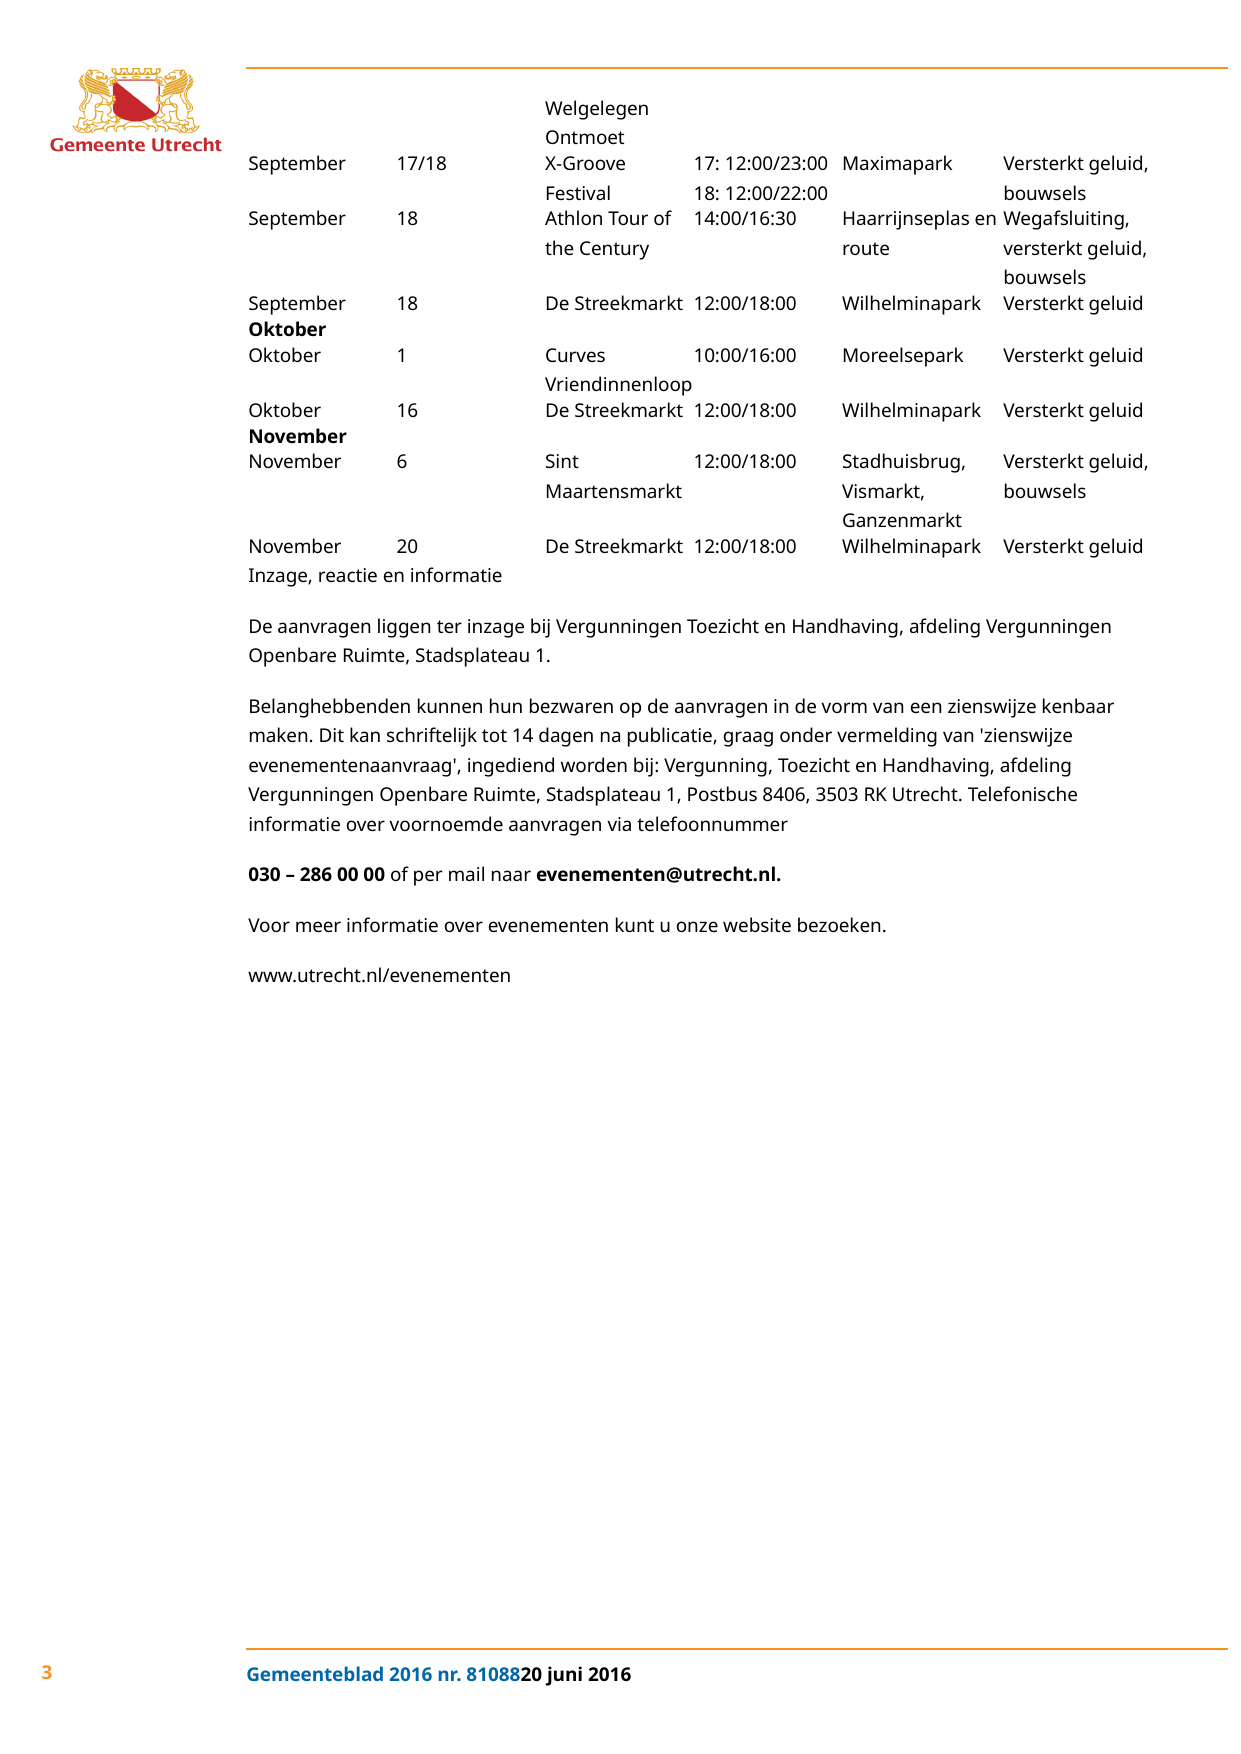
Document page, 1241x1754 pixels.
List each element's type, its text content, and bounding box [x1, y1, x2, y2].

table_cell November [248, 423, 1152, 448]
text www.utrecht.nl/evenementen [248, 962, 1152, 988]
table_cell 18 [396, 290, 545, 316]
table_cell 1 [396, 342, 545, 397]
text Voor meer informatie over evenementen kunt u onze website bezoeken. [248, 912, 1152, 938]
table_cell Wilhelminapark [842, 290, 1003, 316]
table_cell [248, 95, 396, 150]
table_cell X-Groove Festival [545, 150, 693, 205]
table_cell [842, 95, 1003, 150]
table_cell [693, 95, 842, 150]
table_cell November [248, 449, 396, 533]
table_cell September [248, 205, 396, 290]
table_cell De Streekmarkt [545, 534, 693, 559]
table_cell Wilhelminapark [842, 534, 1003, 559]
table_cell 12:00/18:00 [693, 534, 842, 559]
table_cell November [248, 534, 396, 559]
table_cell Oktober [248, 316, 1152, 342]
table_cell Wegafsluiting, versterkt geluid, bouwsels [1003, 205, 1152, 290]
table_cell 20 [396, 534, 545, 559]
table_cell Versterkt geluid [1003, 397, 1152, 423]
table_cell De Streekmarkt [545, 397, 693, 423]
table_cell Curves Vriendinnenloop [545, 342, 693, 397]
table_cell Versterkt geluid, bouwsels [1003, 449, 1152, 533]
text 030 – 286 00 00 of per mail naar evenementen@utrecht.nl. [248, 862, 1152, 887]
table_cell 17: 12:00/23:00 18: 12:00/22:00 [693, 150, 842, 205]
table_cell 14:00/16:30 [693, 205, 842, 290]
picture [41, 47, 231, 172]
table_cell Haarrijnseplas en route [842, 205, 1003, 290]
text De aanvragen liggen ter inzage bij Vergunningen Toezicht en Handhaving, afdeling Vergunningen Openbare Ruimte, Stadsplateau 1. [248, 613, 1152, 668]
table_cell 12:00/18:00 [693, 397, 842, 423]
table_cell 6 [396, 449, 545, 533]
table_cell 17/18 [396, 150, 545, 205]
table_cell 16 [396, 397, 545, 423]
table_cell Wilhelminapark [842, 397, 1003, 423]
table_cell Stadhuisbrug, Vismarkt, Ganzenmarkt [842, 449, 1003, 533]
table_cell September [248, 290, 396, 316]
text Belanghebbenden kunnen hun bezwaren op de aanvragen in de vorm van een zienswijze kenbaar maken. Dit kan schriftelijk tot 14 dagen na publicatie, graag onder vermelding van 'zienswijze evenementenaanvraag', ingediend worden bij: Vergunning, Toezicht en Handhaving, afdeling Vergunningen Openbare Ruimte, Stadsplateau 1, Postbus 8406, 3503 RK Utrecht. Telefonische informatie over voornoemde aanvragen via telefoonnummer [248, 693, 1152, 837]
table_cell Welgelegen Ontmoet [545, 95, 693, 150]
table_cell Athlon Tour of the Century [545, 205, 693, 290]
text Inzage, reactie en informatie [248, 562, 1152, 588]
table_cell September [248, 150, 396, 205]
table_cell 18 [396, 205, 545, 290]
table_cell Versterkt geluid [1003, 290, 1152, 316]
table_cell 10:00/16:00 [693, 342, 842, 397]
table_cell Oktober [248, 342, 396, 397]
table_cell De Streekmarkt [545, 290, 693, 316]
table_cell 12:00/18:00 [693, 449, 842, 533]
table_cell [396, 95, 545, 150]
table_cell 12:00/18:00 [693, 290, 842, 316]
table_cell Versterkt geluid, bouwsels [1003, 150, 1152, 205]
table_cell Versterkt geluid [1003, 534, 1152, 559]
table_cell Maximapark [842, 150, 1003, 205]
table_cell Versterkt geluid [1003, 342, 1152, 397]
table_cell Sint Maartensmarkt [545, 449, 693, 533]
table_cell Moreelsepark [842, 342, 1003, 397]
table_cell Oktober [248, 397, 396, 423]
table_cell [1003, 95, 1152, 150]
